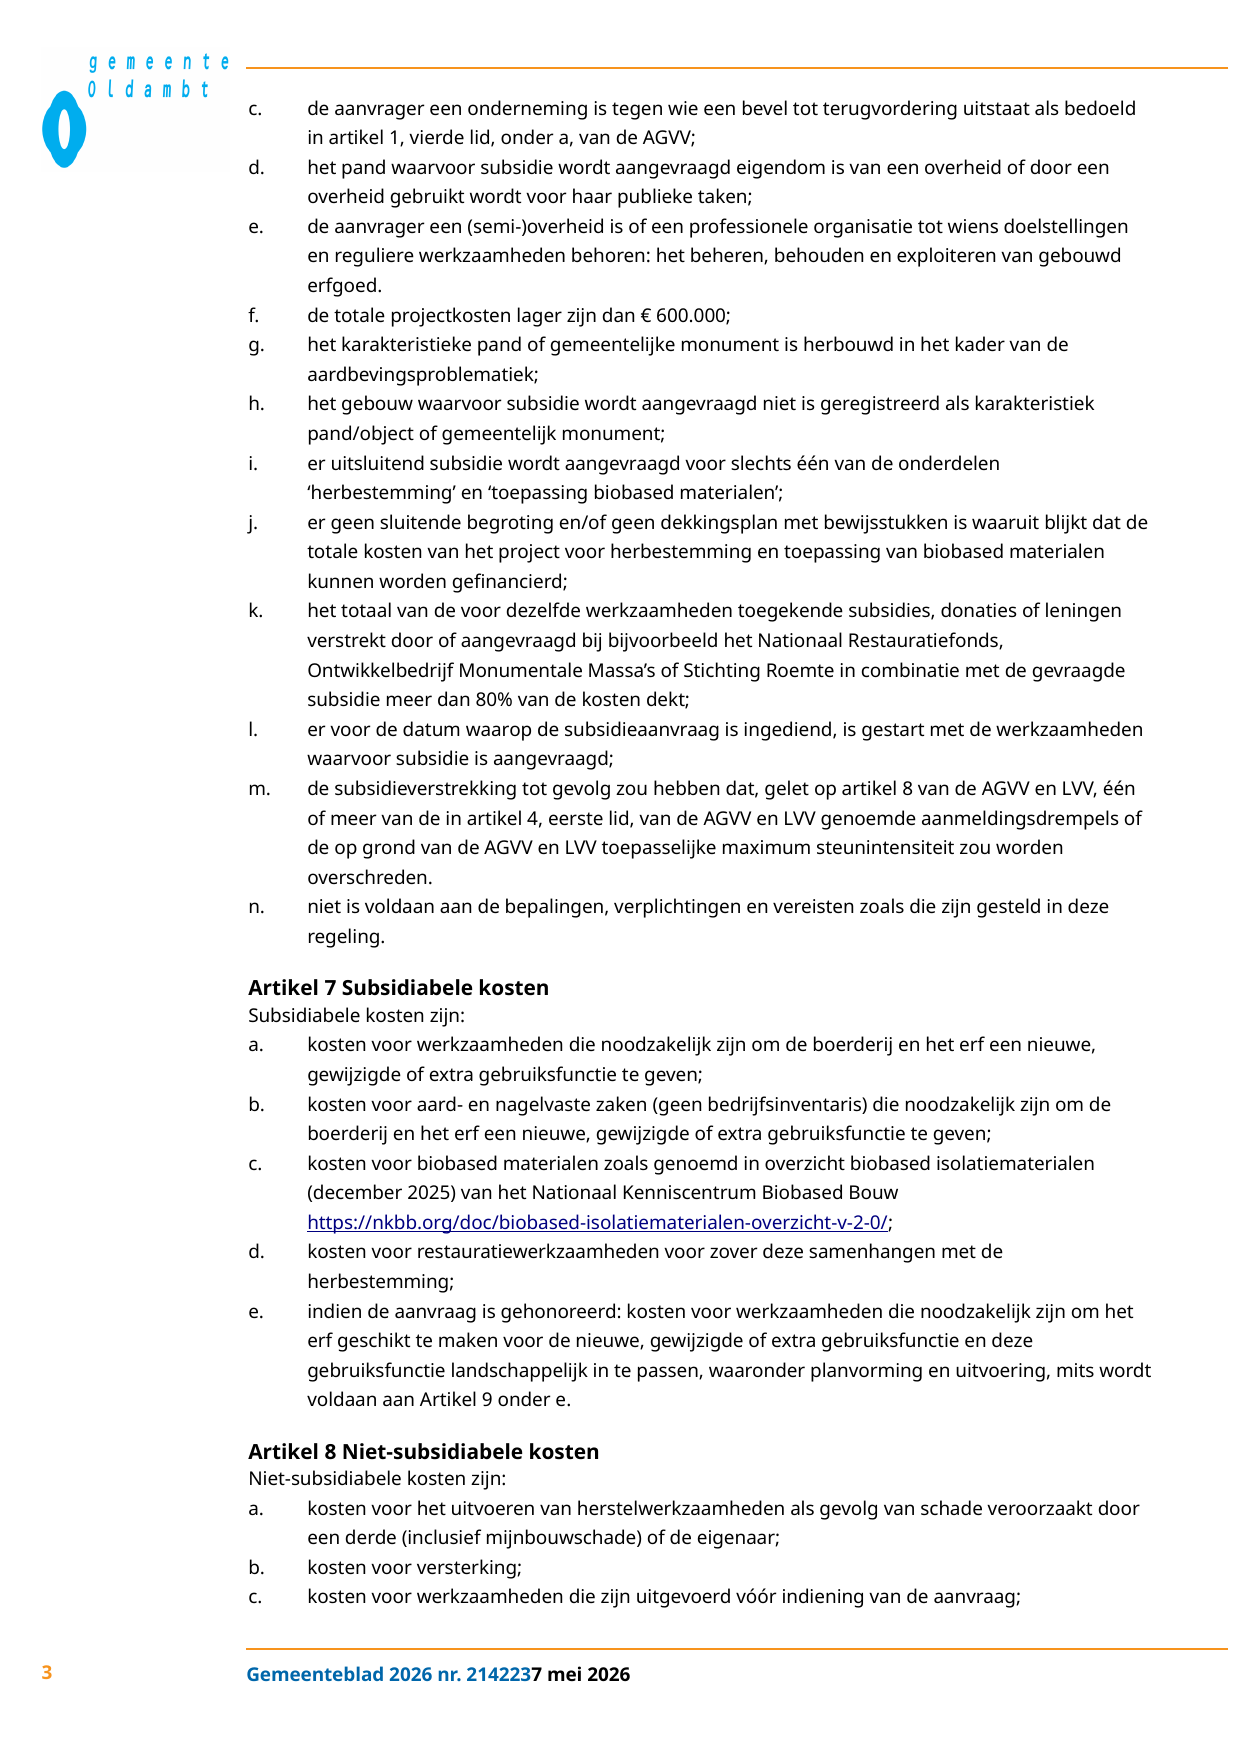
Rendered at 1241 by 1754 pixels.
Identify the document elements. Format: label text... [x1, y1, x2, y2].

list kosten voor het uitvoeren van herstelwerkzaamheden als gevolg van schade veroorzaakt door een derde (inclusief mijnbouwschade) of de eigenaar; [248, 1495, 1152, 1550]
list er geen sluitende begroting en/of geen dekkingsplan met bewijsstukken is waaruit blijkt dat de totale kosten van het project voor herbestemming en toepassing van biobased materialen kunnen worden gefinancierd; [248, 509, 1152, 594]
list kosten voor biobased materialen zoals genoemd in overzicht biobased isolatiematerialen (december 2025) van het Nationaal Kenniscentrum Biobased Bouw https://nkbb.org/doc/biobased-isolatiematerialen-overzicht-v-2-0/; [248, 1150, 1152, 1235]
list de aanvrager een (semi-)overheid is of een professionele organisatie tot wiens doelstellingen en reguliere werkzaamheden behoren: het beheren, behouden en exploiteren van gebouwd erfgoed. [248, 213, 1152, 298]
list indien de aanvraag is gehonoreerd: kosten voor werkzaamheden die noodzakelijk zijn om het erf geschikt te maken voor de nieuwe, gewijzigde of extra gebruiksfunctie en deze gebruiksfunctie landschappelijk in te passen, waaronder planvorming en uitvoering, mits wordt voldaan aan Artikel 9 onder e. [248, 1298, 1152, 1412]
list kosten voor werkzaamheden die zijn uitgevoerd vóór indiening van de aanvraag; [248, 1584, 1152, 1609]
text Subsidiabele kosten zijn: [248, 1002, 1152, 1028]
list kosten voor aard- en nagelvaste zaken (geen bedrijfsinventaris) die noodzakelijk zijn om de boerderij en het erf een nieuwe, gewijzigde of extra gebruiksfunctie te geven; [248, 1091, 1152, 1146]
picture [41, 47, 231, 172]
list het karakteristieke pand of gemeentelijke monument is herbouwd in het kader van de aardbevingsproblematiek; [248, 331, 1152, 387]
list er voor de datum waarop de subsidieaanvraag is ingediend, is gestart met de werkzaamheden waarvoor subsidie is aangevraagd; [248, 716, 1152, 771]
text Niet-subsidiabele kosten zijn: [248, 1465, 1152, 1491]
list kosten voor restauratiewerkzaamheden voor zover deze samenhangen met de herbestemming; [248, 1239, 1152, 1294]
list er uitsluitend subsidie wordt aangevraagd voor slechts één van de onderdelen ‘herbestemming’ en ‘toepassing biobased materialen’; [248, 450, 1152, 505]
list het gebouw waarvoor subsidie wordt aangevraagd niet is geregistreerd als karakteristiek pand/object of gemeentelijk monument; [248, 391, 1152, 446]
list kosten voor werkzaamheden die noodzakelijk zijn om de boerderij en het erf een nieuwe, gewijzigde of extra gebruiksfunctie te geven; [248, 1032, 1152, 1087]
list de subsidieverstrekking tot gevolg zou hebben dat, gelet op artikel 8 van de AGVV en LVV, één of meer van de in artikel 4, eerste lid, van de AGVV en LVV genoemde aanmeldingsdrempels of de op grond van de AGVV en LVV toepasselijke maximum steunintensiteit zou worden overschreden. [248, 775, 1152, 890]
list de aanvrager een onderneming is tegen wie een bevel tot terugvordering uitstaat als bedoeld in artikel 1, vierde lid, onder a, van de AGVV; [248, 95, 1152, 150]
list de totale projectkosten lager zijn dan € 600.000; [248, 302, 1152, 328]
list niet is voldaan aan de bepalingen, verplichtingen en vereisten zoals die zijn gesteld in deze regeling. [248, 893, 1152, 949]
list het totaal van de voor dezelfde werkzaamheden toegekende subsidies, donaties of leningen verstrekt door of aangevraagd bij bijvoorbeeld het Nationaal Restauratiefonds, Ontwikkelbedrijf Monumentale Massa’s of Stichting Roemte in combinatie met de gevraagde subsidie meer dan 80% van de kosten dekt; [248, 598, 1152, 712]
text Artikel 7 Subsidiabele kosten [248, 973, 1152, 1002]
list kosten voor versterking; [248, 1554, 1152, 1580]
text Artikel 8 Niet-subsidiabele kosten [248, 1437, 1152, 1465]
list het pand waarvoor subsidie wordt aangevraagd eigendom is van een overheid of door een overheid gebruikt wordt voor haar publieke taken; [248, 154, 1152, 209]
